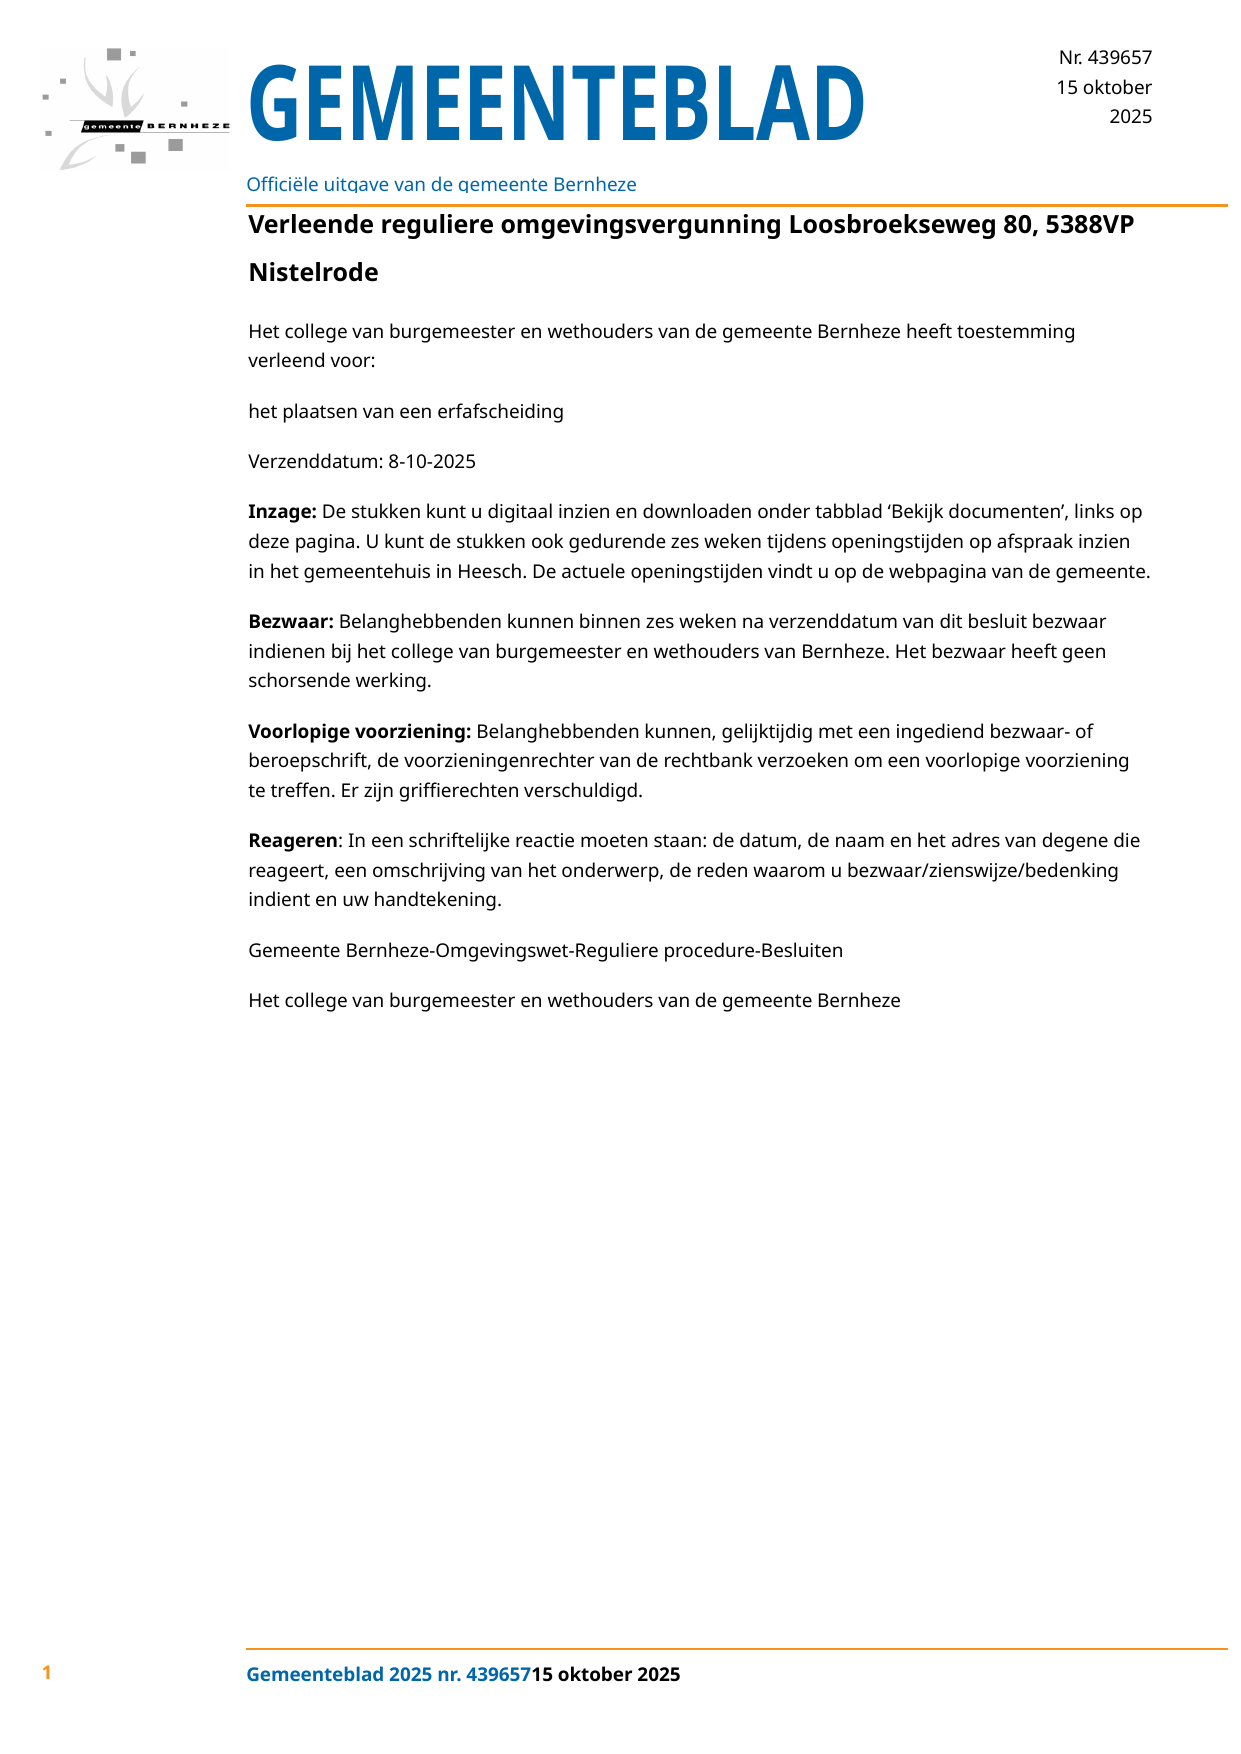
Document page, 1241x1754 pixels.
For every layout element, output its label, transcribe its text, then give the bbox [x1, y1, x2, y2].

text Gemeente Bernheze-Omgevingswet-Reguliere procedure-Besluiten [248, 937, 1152, 963]
text Verleende reguliere omgevingsvergunning Loosbroekseweg 80, 5388VP Nistelrode [248, 207, 1152, 288]
text Het college van burgemeester en wethouders van de gemeente Bernheze heeft toestemming verleend voor: [248, 318, 1152, 373]
text Inzage: De stukken kunt u digitaal inzien en downloaden onder tabblad ‘Bekijk documenten’, links op deze pagina. U kunt de stukken ook gedurende zes weken tijdens openingstijden op afspraak inzien in het gemeentehuis in Heesch. De actuele openingstijden vindt u op de webpagina van de gemeente. [248, 499, 1152, 584]
text Verzenddatum: 8-10-2025 [248, 448, 1152, 474]
text Voorlopige voorziening: Belanghebbenden kunnen, gelijktijdig met een ingediend bezwaar- of beroepschrift, de voorzieningenrechter van de rechtbank verzoeken om een voorlopige voorziening te treffen. Er zijn griffierechten verschuldigd. [248, 718, 1152, 803]
text het plaatsen van een erfafscheiding [248, 398, 1152, 424]
text Bezwaar: Belanghebbenden kunnen binnen zes weken na verzenddatum van dit besluit bezwaar indienen bij het college van burgemeester en wethouders van Bernheze. Het bezwaar heeft geen schorsende werking. [248, 608, 1152, 693]
text Het college van burgemeester en wethouders van de gemeente Bernheze [248, 987, 1152, 1013]
picture [41, 47, 231, 172]
text Reageren: In een schriftelijke reactie moeten staan: de datum, de naam en het adres van degene die reageert, een omschrijving van het onderwerp, de reden waarom u bezwaar/zienswijze/bedenking indient en uw handtekening. [248, 827, 1152, 912]
